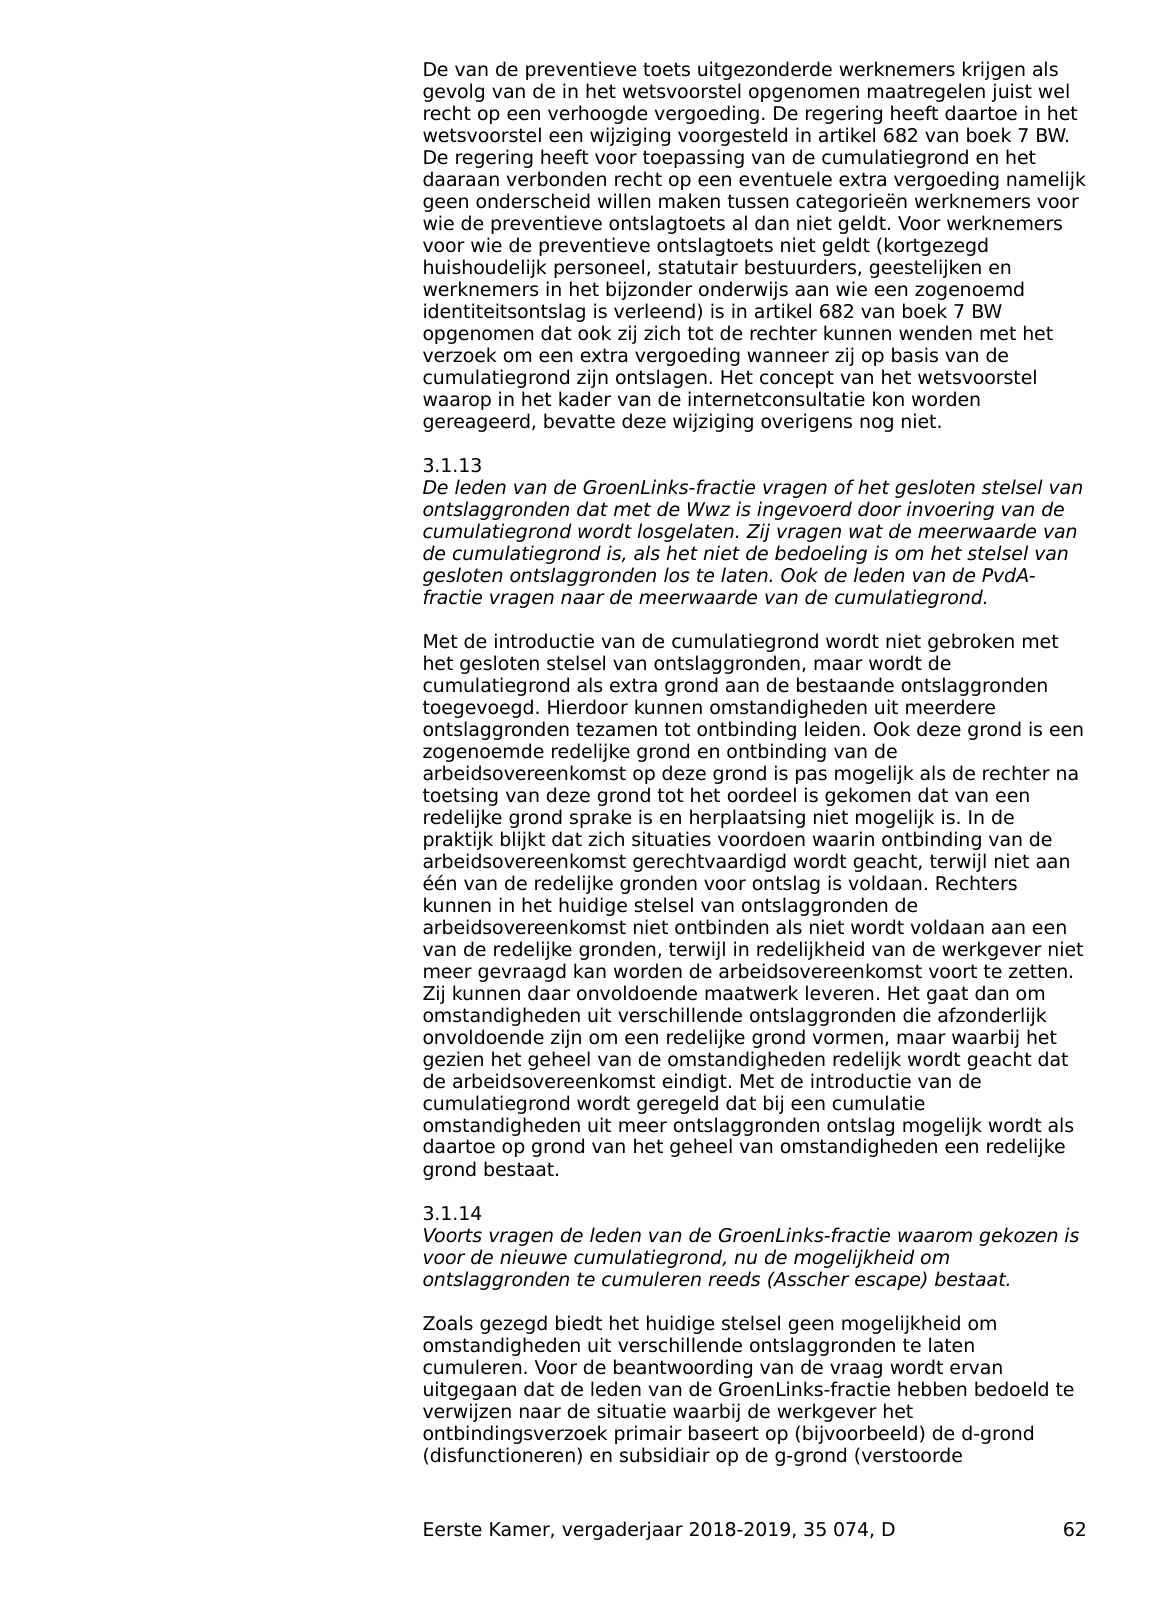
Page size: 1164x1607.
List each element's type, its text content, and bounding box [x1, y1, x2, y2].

text De van de preventieve toets uitgezonderde werknemers krijgen als gevolg van de in het wetsvoorstel opgenomen maatregelen juist wel recht op een verhoogde vergoeding. De regering heeft daartoe in het wetsvoorstel een wijziging voorgesteld in artikel 682 van boek 7 BW. De regering heeft voor toepassing van de cumulatiegrond en het daaraan verbonden recht op een eventuele extra vergoeding namelijk geen onderscheid willen maken tussen categorieën werknemers voor wie de preventieve ontslagtoets al dan niet geldt. Voor werknemers voor wie de preventieve ontslagtoets niet geldt (kortgezegd huishoudelijk personeel, statutair bestuurders, geestelijken en werknemers in het bijzonder onderwijs aan wie een zogenoemd identiteitsontslag is verleend) is in artikel 682 van boek 7 BW opgenomen dat ook zij zich tot de rechter kunnen wenden met het verzoek om een extra vergoeding wanneer zij op basis van de cumulatiegrond zijn ontslagen. Het concept van het wetsvoorstel waarop in het kader van de internetconsultatie kon worden gereageerd, bevatte deze wijziging overigens nog niet. [422, 59, 1087, 433]
text Met de introductie van de cumulatiegrond wordt niet gebroken met het gesloten stelsel van ontslaggronden, maar wordt de cumulatiegrond als extra grond aan de bestaande ontslaggronden toegevoegd. Hierdoor kunnen omstandigheden uit meerdere ontslaggronden tezamen tot ontbinding leiden. Ook deze grond is een zogenoemde redelijke grond en ontbinding van de arbeidsovereenkomst op deze grond is pas mogelijk als de rechter na toetsing van deze grond tot het oordeel is gekomen dat van een redelijke grond sprake is en herplaatsing niet mogelijk is. In de praktijk blijkt dat zich situaties voordoen waarin ontbinding van de arbeidsovereenkomst gerechtvaardigd wordt geacht, terwijl niet aan één van de redelijke gronden voor ontslag is voldaan. Rechters kunnen in het huidige stelsel van ontslaggronden de arbeidsovereenkomst niet ontbinden als niet wordt voldaan aan een van de redelijke gronden, terwijl in redelijkheid van de werkgever niet meer gevraagd kan worden de arbeidsovereenkomst voort te zetten. Zij kunnen daar onvoldoende maatwerk leveren. Het gaat dan om omstandigheden uit verschillende ontslaggronden die afzonderlijk onvoldoende zijn om een redelijke grond vormen, maar waarbij het gezien het geheel van de omstandigheden redelijk wordt geacht dat de arbeidsovereenkomst eindigt. Met de introductie van de cumulatiegrond wordt geregeld dat bij een cumulatie omstandigheden uit meer ontslaggronden ontslag mogelijk wordt als daartoe op grond van het geheel van omstandigheden een redelijke grond bestaat. [422, 631, 1087, 1180]
text 3.1.13 [422, 455, 1087, 477]
text Zoals gezegd biedt het huidige stelsel geen mogelijkheid om omstandigheden uit verschillende ontslaggronden te laten cumuleren. Voor de beantwoording van de vraag wordt ervan uitgegaan dat de leden van de GroenLinks-fractie hebben bedoeld te verwijzen naar de situatie waarbij de werkgever het ontbindingsverzoek primair baseert op (bijvoorbeeld) de d-grond (disfunctioneren) en subsidiair op de g-grond (verstoorde [422, 1313, 1087, 1467]
text 3.1.14 [422, 1203, 1087, 1224]
text Voorts vragen de leden van de GroenLinks-fractie waarom gekozen is voor de nieuwe cumulatiegrond, nu de mogelijkheid om ontslaggronden te cumuleren reeds (Asscher escape) bestaat. [422, 1224, 1087, 1291]
text De leden van de GroenLinks-fractie vragen of het gesloten stelsel van ontslaggronden dat met de Wwz is ingevoerd door invoering van de cumulatiegrond wordt losgelaten. Zij vragen wat de meerwaarde van de cumulatiegrond is, als het niet de bedoeling is om het stelsel van gesloten ontslaggronden los te laten. Ook de leden van de PvdA-fractie vragen naar de meerwaarde van de cumulatiegrond. [422, 477, 1087, 609]
